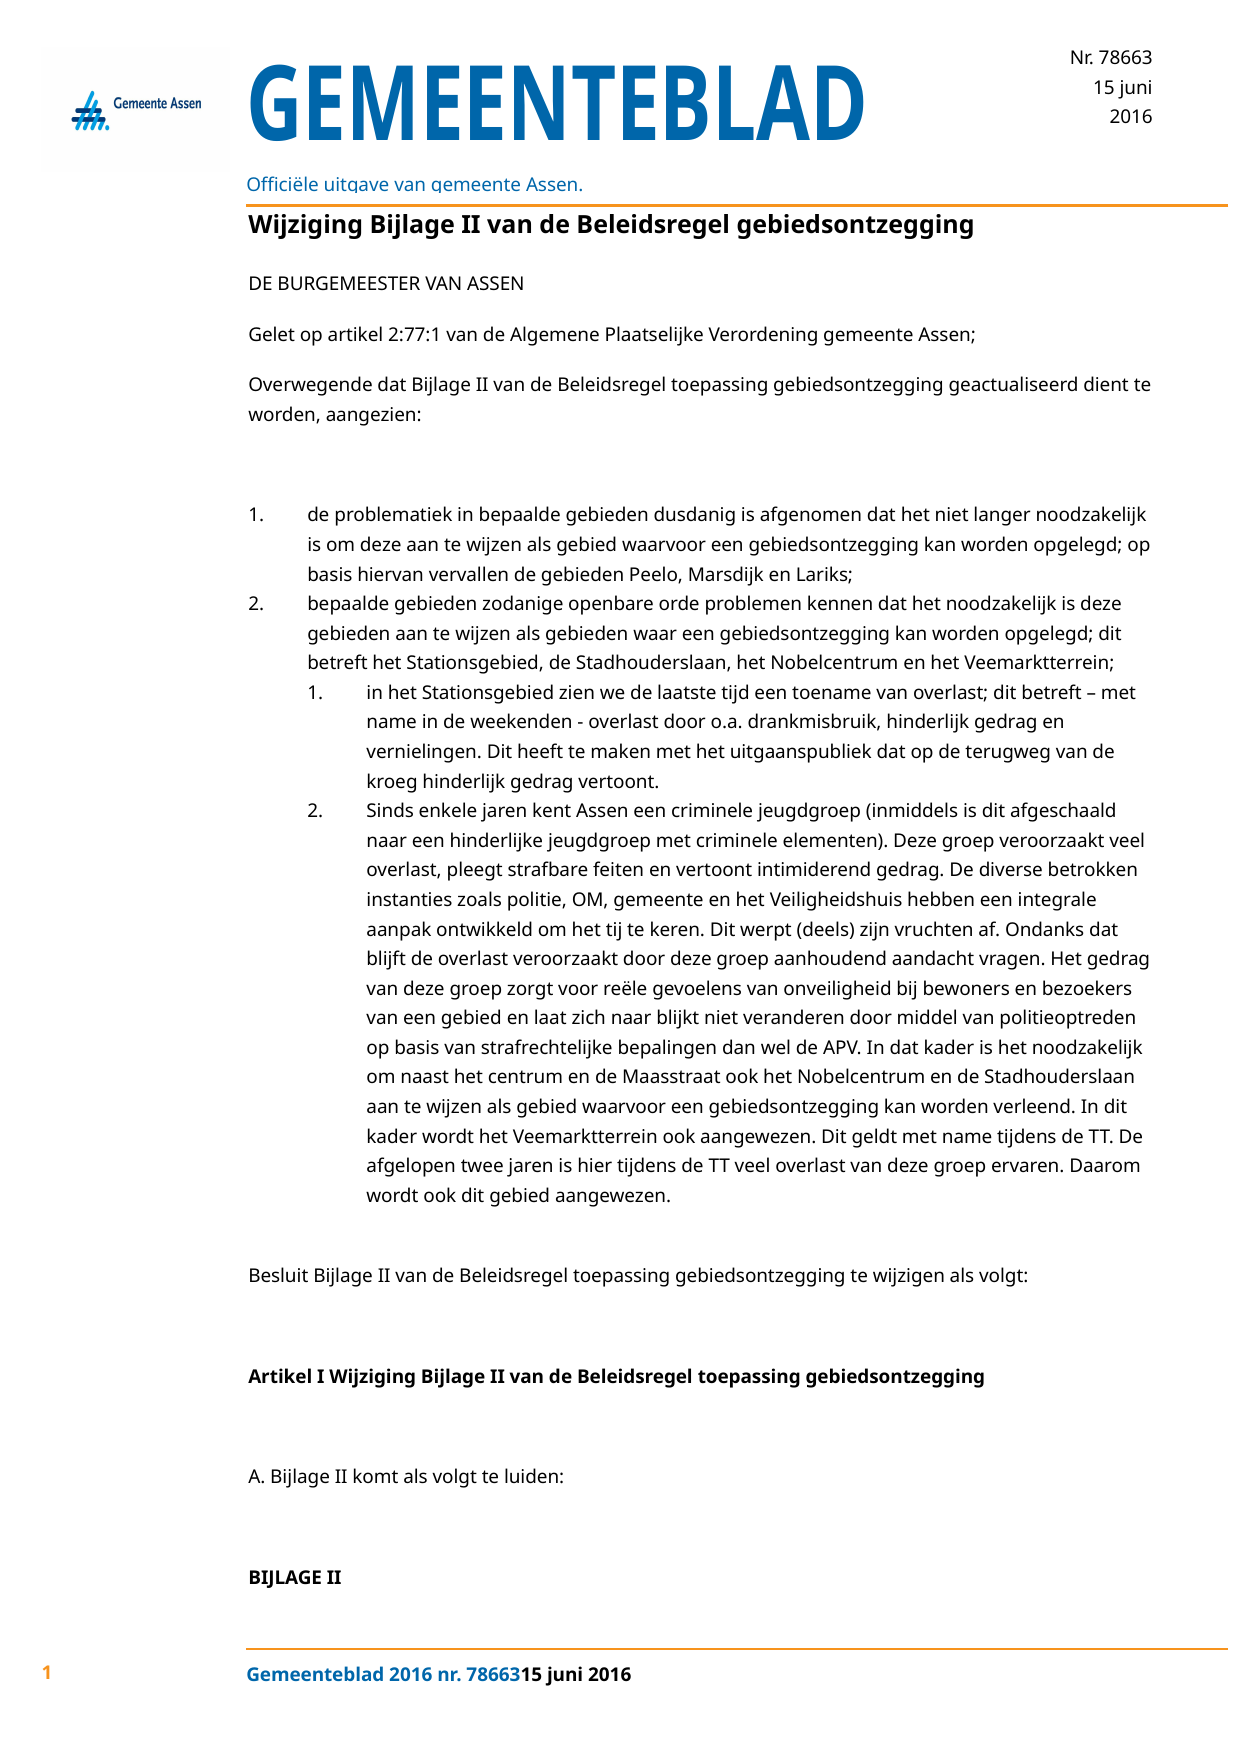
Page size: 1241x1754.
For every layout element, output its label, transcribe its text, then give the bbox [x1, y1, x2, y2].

text Overwegende dat Bijlage II van de Beleidsregel toepassing gebiedsontzegging geactualiseerd dient te worden, aangezien: [248, 371, 1152, 426]
text Artikel I Wijziging Bijlage II van de Beleidsregel toepassing gebiedsontzegging [248, 1363, 1152, 1388]
list Sinds enkele jaren kent Assen een criminele jeugdgroep (inmiddels is dit afgeschaald naar een hinderlijke jeugdgroep met criminele elementen). Deze groep veroorzaakt veel overlast, pleegt strafbare feiten en vertoont intimiderend gedrag. De diverse betrokken instanties zoals politie, OM, gemeente en het Veiligheidshuis hebben een integrale aanpak ontwikkeld om het tij te keren. Dit werpt (deels) zijn vruchten af. Ondanks dat blijft de overlast veroorzaakt door deze groep aanhoudend aandacht vragen. Het gedrag van deze groep zorgt voor reële gevoelens van onveiligheid bij bewoners en bezoekers van een gebied en laat zich naar blijkt niet veranderen door middel van politieoptreden op basis van strafrechtelijke bepalingen dan wel de APV. In dat kader is het noodzakelijk om naast het centrum en de Maasstraat ook het Nobelcentrum en de Stadhouderslaan aan te wijzen als gebied waarvoor een gebiedsontzegging kan worden verleend. In dit kader wordt het Veemarktterrein ook aangewezen. Dit geldt met name tijdens de TT. De afgelopen twee jaren is hier tijdens de TT veel overlast van deze groep ervaren. Daarom wordt ook dit gebied aangewezen. [307, 797, 1152, 1208]
picture [41, 47, 231, 172]
list in het Stationsgebied zien we de laatste tijd een toename van overlast; dit betreft – met name in de weekenden - overlast door o.a. drankmisbruik, hinderlijk gedrag en vernielingen. Dit heeft te maken met het uitgaanspubliek dat op de terugweg van de kroeg hinderlijk gedrag vertoont. [307, 679, 1152, 793]
text Besluit Bijlage II van de Beleidsregel toepassing gebiedsontzegging te wijzigen als volgt: [248, 1262, 1152, 1288]
text Wijziging Bijlage II van de Beleidsregel gebiedsontzegging [248, 207, 1152, 241]
text A. Bijlage II komt als volgt te luiden: [248, 1464, 1152, 1489]
list de problematiek in bepaalde gebieden dusdanig is afgenomen dat het niet langer noodzakelijk is om deze aan te wijzen als gebied waarvoor een gebiedsontzegging kan worden opgelegd; op basis hiervan vervallen de gebieden Peelo, Marsdijk en Lariks; [248, 502, 1152, 586]
list bepaalde gebieden zodanige openbare orde problemen kennen dat het noodzakelijk is deze gebieden aan te wijzen als gebieden waar een gebiedsontzegging kan worden opgelegd; dit betreft het Stationsgebied, de Stadhouderslaan, het Nobelcentrum en het Veemarktterrein; [248, 590, 1152, 675]
text Gelet op artikel 2:77:1 van de Algemene Plaatselijke Verordening gemeente Assen; [248, 321, 1152, 346]
text DE BURGEMEESTER VAN ASSEN [248, 270, 1152, 296]
text BIJLAGE II [248, 1564, 1152, 1590]
